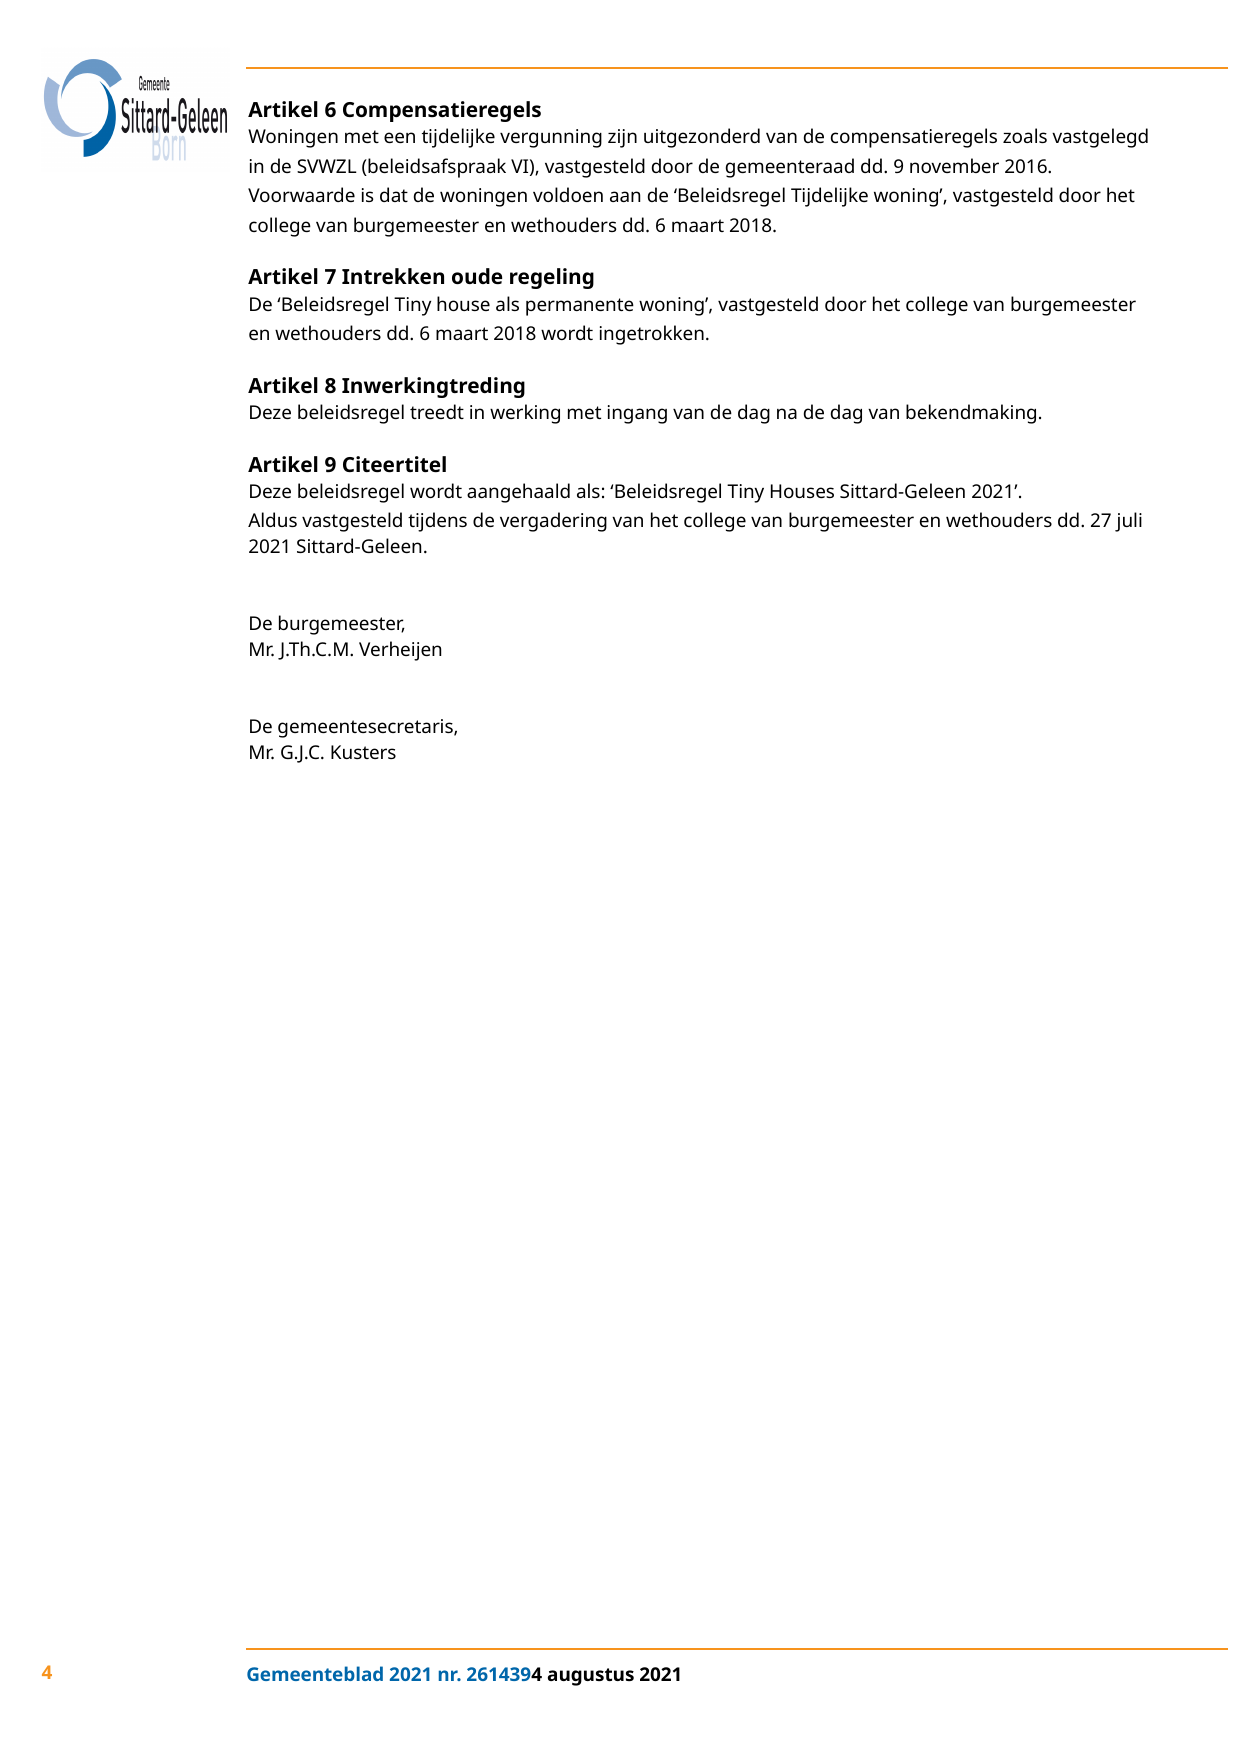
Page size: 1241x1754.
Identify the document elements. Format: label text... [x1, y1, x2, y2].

text Aldus vastgesteld tijdens de vergadering van het college van burgemeester en wethouders dd. 27 juli 2021 Sittard-Geleen. [248, 508, 1152, 559]
text Artikel 7 Intrekken oude regeling [248, 262, 1152, 291]
text De burgemeester, [248, 611, 1152, 636]
text De gemeentesecretaris, [248, 713, 1152, 739]
text De ‘Beleidsregel Tiny house als permanente woning’, vastgesteld door het college van burgemeester en wethouders dd. 6 maart 2018 wordt ingetrokken. [248, 291, 1152, 346]
text Woningen met een tijdelijke vergunning zijn uitgezonderd van de compensatieregels zoals vastgelegd in de SVWZL (beleidsafspraak VI), vastgesteld door de gemeenteraad dd. 9 november 2016. Voorwaarde is dat de woningen voldoen aan de ‘Beleidsregel Tijdelijke woning’, vastgesteld door het college van burgemeester en wethouders dd. 6 maart 2018. [248, 123, 1152, 238]
text Mr. G.J.C. Kusters [248, 739, 1152, 765]
text Deze beleidsregel wordt aangehaald als: ‘Beleidsregel Tiny Houses Sittard-Geleen 2021’. [248, 478, 1152, 504]
text Deze beleidsregel treedt in werking met ingang van de dag na de dag van bekendmaking. [248, 399, 1152, 425]
text Mr. J.Th.C.M. Verheijen [248, 636, 1152, 662]
text Artikel 9 Citeertitel [248, 450, 1152, 478]
picture [41, 47, 231, 172]
text Artikel 6 Compensatieregels [248, 95, 1152, 123]
text Artikel 8 Inwerkingtreding [248, 371, 1152, 399]
